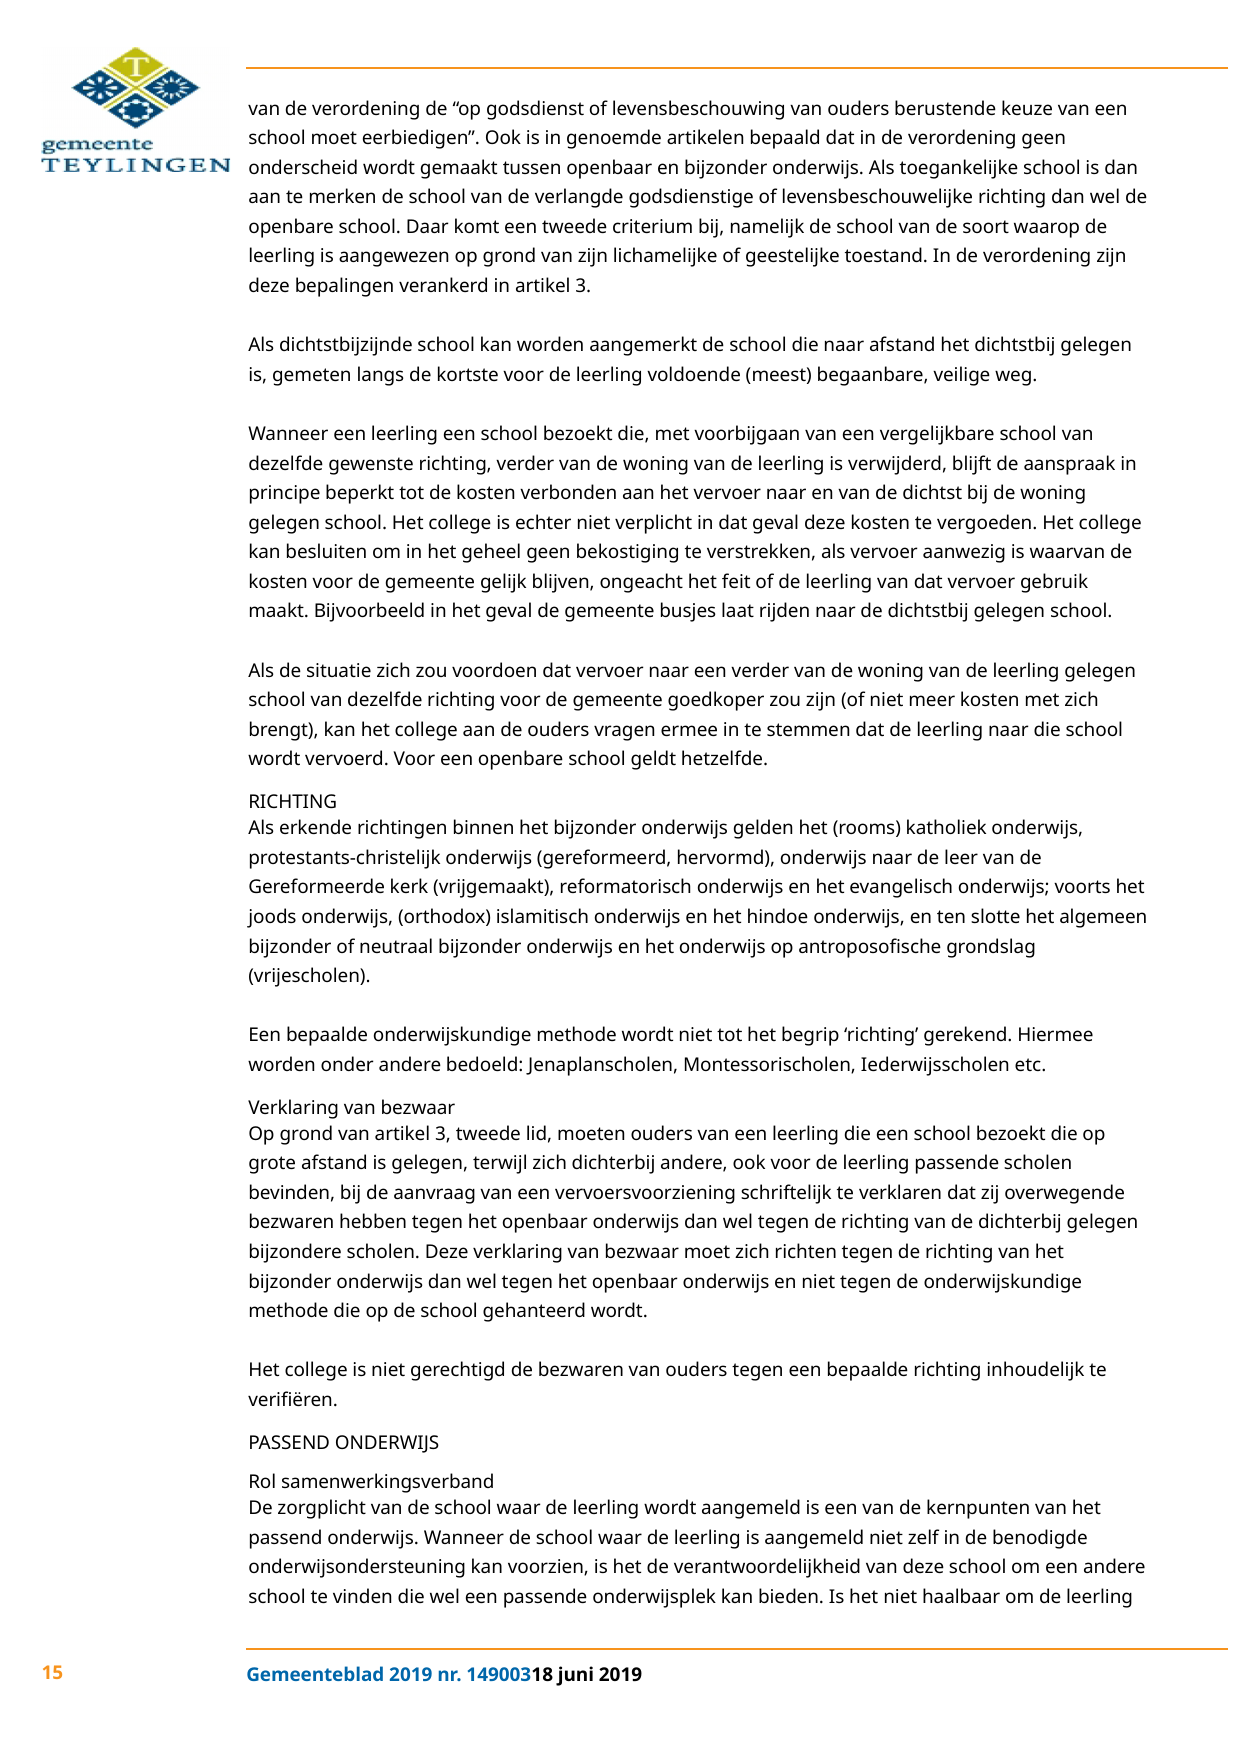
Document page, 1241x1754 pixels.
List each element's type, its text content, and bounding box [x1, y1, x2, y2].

text Een bepaalde onderwijskundige methode wordt niet tot het begrip ‘richting’ gerekend. Hiermee worden onder andere bedoeld: Jenaplanscholen, Montessorischolen, Iederwijsscholen etc. [248, 1022, 1152, 1077]
text Rol samenwerkingsverband [248, 1469, 1152, 1494]
text De zorgplicht van de school waar de leerling wordt aangemeld is een van de kernpunten van het passend onderwijs. Wanneer de school waar de leerling is aangemeld niet zelf in de benodigde onderwijsondersteuning kan voorzien, is het de verantwoordelijkheid van deze school om een andere school te vinden die wel een passende onderwijsplek kan bieden. Is het niet haalbaar om de leerling [248, 1494, 1152, 1609]
text Als dichtstbijzijnde school kan worden aangemerkt de school die naar afstand het dichtstbij gelegen is, gemeten langs de kortste voor de leerling voldoende (meest) begaanbare, veilige weg. [248, 331, 1152, 387]
text PASSEND ONDERWIJS [248, 1429, 1152, 1455]
picture [41, 47, 231, 172]
text Verklaring van bezwaar [248, 1094, 1152, 1120]
text Wanneer een leerling een school bezoekt die, met voorbijgaan van een vergelijkbare school van dezelfde gewenste richting, verder van de woning van de leerling is verwijderd, blijft de aanspraak in principe beperkt tot de kosten verbonden aan het vervoer naar en van de dichtst bij de woning gelegen school. Het college is echter niet verplicht in dat geval deze kosten te vergoeden. Het college kan besluiten om in het geheel geen bekostiging te verstrekken, als vervoer aanwezig is waarvan de kosten voor de gemeente gelijk blijven, ongeacht het feit of de leerling van dat vervoer gebruik maakt. Bijvoorbeeld in het geval de gemeente busjes laat rijden naar de dichtstbij gelegen school. [248, 420, 1152, 623]
text Op grond van artikel 3, tweede lid, moeten ouders van een leerling die een school bezoekt die op grote afstand is gelegen, terwijl zich dichterbij andere, ook voor de leerling passende scholen bevinden, bij de aanvraag van een vervoersvoorziening schriftelijk te verklaren dat zij overwegende bezwaren hebben tegen het openbaar onderwijs dan wel tegen de richting van de dichterbij gelegen bijzondere scholen. Deze verklaring van bezwaar moet zich richten tegen de richting van het bijzonder onderwijs dan wel tegen het openbaar onderwijs en niet tegen de onderwijskundige methode die op de school gehanteerd wordt. [248, 1120, 1152, 1323]
text Als de situatie zich zou voordoen dat vervoer naar een verder van de woning van de leerling gelegen school van dezelfde richting voor de gemeente goedkoper zou zijn (of niet meer kosten met zich brengt), kan het college aan de ouders vragen ermee in te stemmen dat de leerling naar die school wordt vervoerd. Voor een openbare school geldt hetzelfde. [248, 657, 1152, 771]
text RICHTING [248, 789, 1152, 814]
text van de verordening de “op godsdienst of levensbeschouwing van ouders berustende keuze van een school moet eerbiedigen”. Ook is in genoemde artikelen bepaald dat in de verordening geen onderscheid wordt gemaakt tussen openbaar en bijzonder onderwijs. Als toegankelijke school is dan aan te merken de school van de verlangde godsdienstige of levensbeschouwelijke richting dan wel de openbare school. Daar komt een tweede criterium bij, namelijk de school van de soort waarop de leerling is aangewezen op grond van zijn lichamelijke of geestelijke toestand. In de verordening zijn deze bepalingen verankerd in artikel 3. [248, 95, 1152, 298]
text Het college is niet gerechtigd de bezwaren van ouders tegen een bepaalde richting inhoudelijk te verifiëren. [248, 1357, 1152, 1412]
text Als erkende richtingen binnen het bijzonder onderwijs gelden het (rooms) katholiek onderwijs, protestants-christelijk onderwijs (gereformeerd, hervormd), onderwijs naar de leer van de Gereformeerde kerk (vrijgemaakt), reformatorisch onderwijs en het evangelisch onderwijs; voorts het joods onderwijs, (orthodox) islamitisch onderwijs en het hindoe onderwijs, en ten slotte het algemeen bijzonder of neutraal bijzonder onderwijs en het onderwijs op antroposofische grondslag (vrijescholen). [248, 814, 1152, 988]
